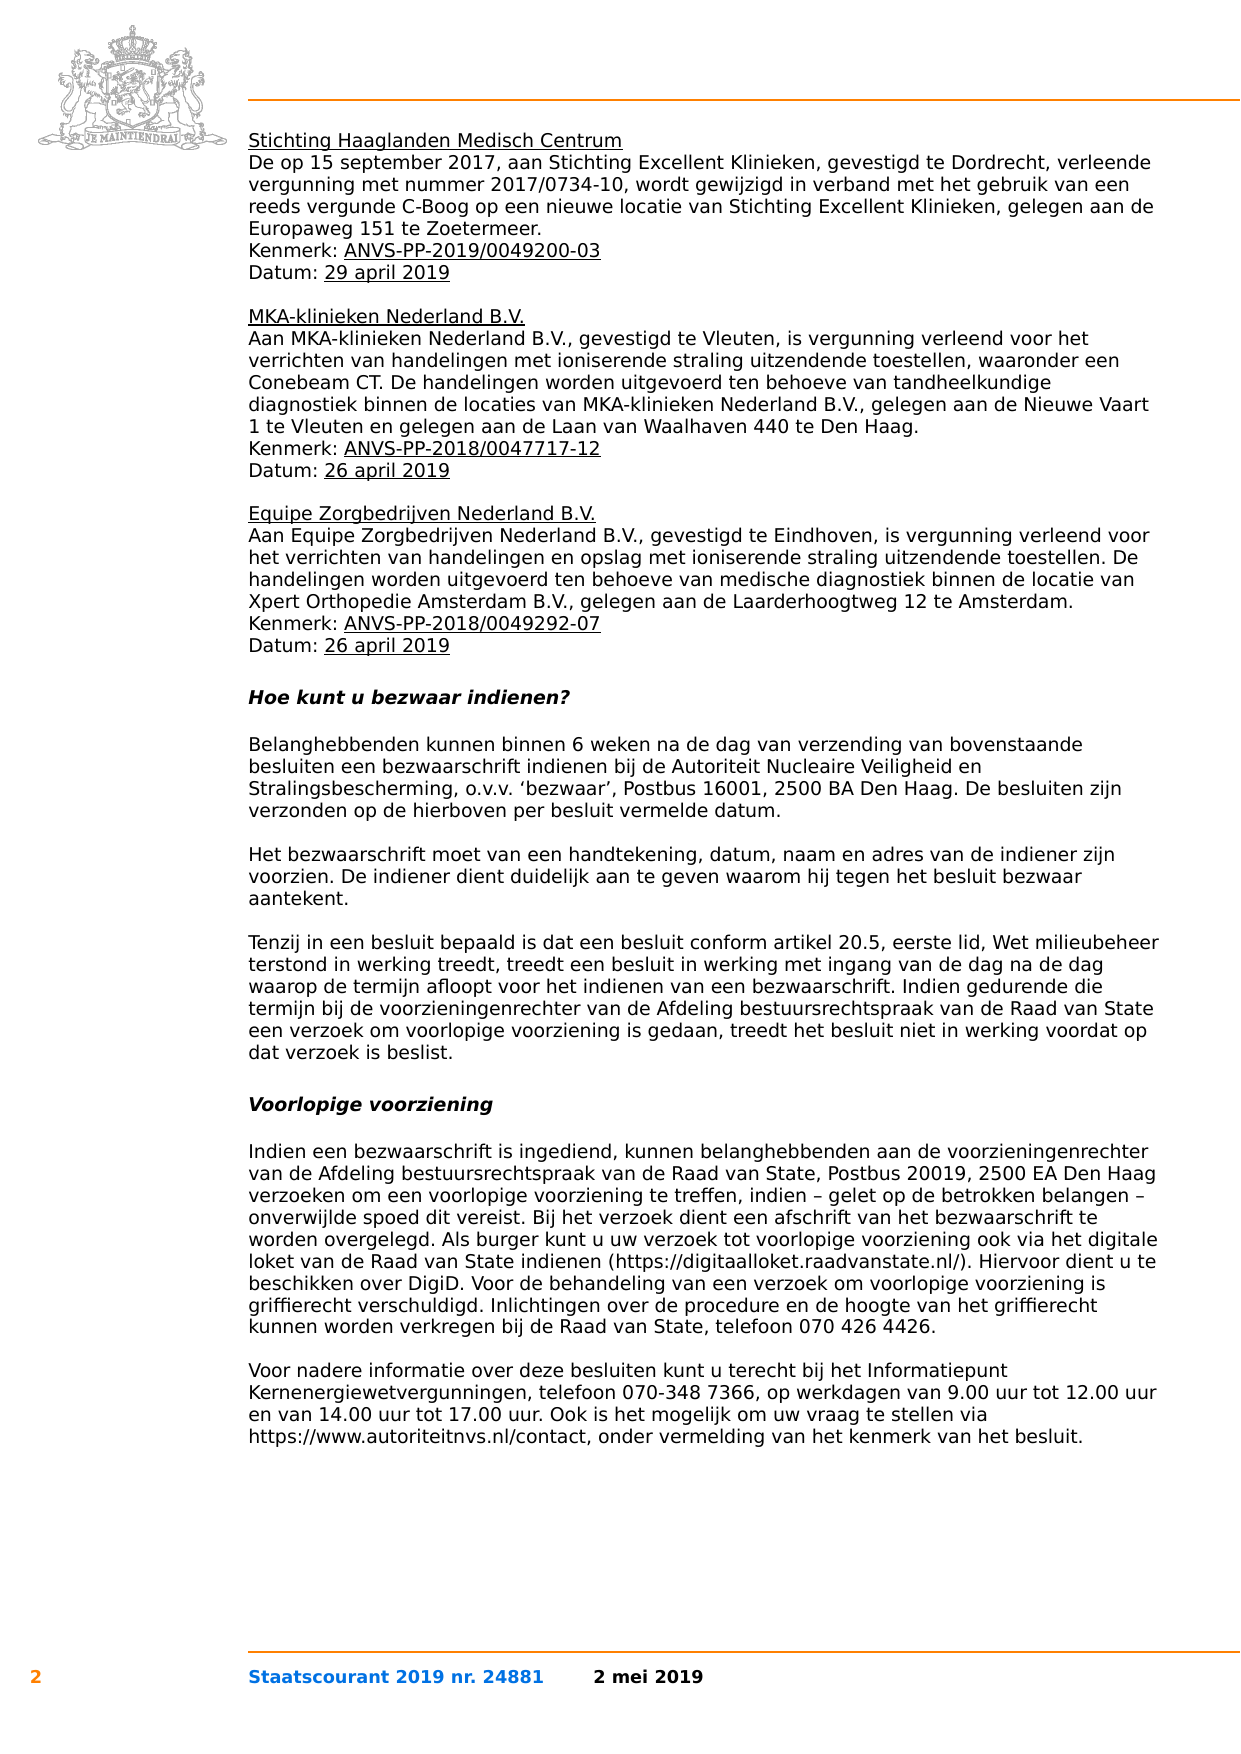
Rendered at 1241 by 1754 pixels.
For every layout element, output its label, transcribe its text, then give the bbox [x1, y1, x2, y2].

subtitle Voorlopige voorziening [248, 1094, 1163, 1116]
subtitle Hoe kunt u bezwaar indienen? [248, 687, 1163, 709]
text Datum: 26 april 2019 [248, 459, 1163, 481]
text Tenzij in een besluit bepaald is dat een besluit conform artikel 20.5, eerste lid, Wet milieubeheer terstond in werking treedt, treedt een besluit in werking met ingang van de dag na de dag waarop de termijn afloopt voor het indienen van een bezwaarschrift. Indien gedurende die termijn bij de voorzieningenrechter van de Afdeling bestuursrechtspraak van de Raad van State een verzoek om voorlopige voorziening is gedaan, treedt het besluit niet in werking voordat op dat verzoek is beslist. [248, 932, 1163, 1064]
text Het bezwaarschrift moet van een handtekening, datum, naam en adres van de indiener zijn voorzien. De indiener dient duidelijk aan te geven waarom hij tegen het besluit bezwaar aantekent. [248, 844, 1163, 910]
text Kenmerk: ANVS-PP-2018/0047717-12 [248, 437, 1163, 459]
picture [38, 25, 227, 150]
text Voor nadere informatie over deze besluiten kunt u terecht bij het Informatiepunt Kernenergiewetvergunningen, telefoon 070-348 7366, op werkdagen van 9.00 uur tot 12.00 uur en van 14.00 uur tot 17.00 uur. Ook is het mogelijk om uw vraag te stellen via https://www.autoriteitnvs.nl/contact, onder vermelding van het kenmerk van het besluit. [248, 1360, 1163, 1448]
text Kenmerk: ANVS-PP-2018/0049292-07 [248, 613, 1163, 635]
text Indien een bezwaarschrift is ingediend, kunnen belanghebbenden aan de voorzieningenrechter van de Afdeling bestuursrechtspraak van de Raad van State, Postbus 20019, 2500 EA Den Haag verzoeken om een voorlopige voorziening te treffen, indien – gelet op de betrokken belangen – onverwijlde spoed dit vereist. Bij het verzoek dient een afschrift van het bezwaarschrift te worden overgelegd. Als burger kunt u uw verzoek tot voorlopige voorziening ook via het digitale loket van de Raad van State indienen (https://digitaalloket.raadvanstate.nl/). Hiervoor dient u te beschikken over DigiD. Voor de behandeling van een verzoek om voorlopige voorziening is griffierecht verschuldigd. Inlichtingen over de procedure en de hoogte van het griffierecht kunnen worden verkregen bij de Raad van State, telefoon 070 426 4426. [248, 1141, 1163, 1338]
text Stichting Haaglanden Medisch Centrum [248, 130, 1163, 152]
text Belanghebbenden kunnen binnen 6 weken na de dag van verzending van bovenstaande besluiten een bezwaarschrift indienen bij de Autoriteit Nucleaire Veiligheid en Stralingsbescherming, o.v.v. ‘bezwaar’, Postbus 16001, 2500 BA Den Haag. De besluiten zijn verzonden op de hierboven per besluit vermelde datum. [248, 734, 1163, 822]
text Datum: 26 april 2019 [248, 635, 1163, 657]
text MKA-klinieken Nederland B.V. [248, 306, 1163, 328]
text Datum: 29 april 2019 [248, 262, 1163, 284]
text Equipe Zorgbedrijven Nederland B.V. [248, 503, 1163, 525]
text Aan MKA-klinieken Nederland B.V., gevestigd te Vleuten, is vergunning verleend voor het verrichten van handelingen met ioniserende straling uitzendende toestellen, waaronder een Conebeam CT. De handelingen worden uitgevoerd ten behoeve van tandheelkundige diagnostiek binnen de locaties van MKA-klinieken Nederland B.V., gelegen aan de Nieuwe Vaart 1 te Vleuten en gelegen aan de Laan van Waalhaven 440 te Den Haag. [248, 328, 1163, 437]
text De op 15 september 2017, aan Stichting Excellent Klinieken, gevestigd te Dordrecht, verleende vergunning met nummer 2017/0734-10, wordt gewijzigd in verband met het gebruik van een reeds vergunde C-Boog op een nieuwe locatie van Stichting Excellent Klinieken, gelegen aan de Europaweg 151 te Zoetermeer. [248, 152, 1163, 240]
text Kenmerk: ANVS-PP-2019/0049200-03 [248, 240, 1163, 262]
text Aan Equipe Zorgbedrijven Nederland B.V., gevestigd te Eindhoven, is vergunning verleend voor het verrichten van handelingen en opslag met ioniserende straling uitzendende toestellen. De handelingen worden uitgevoerd ten behoeve van medische diagnostiek binnen de locatie van Xpert Orthopedie Amsterdam B.V., gelegen aan de Laarderhoogtweg 12 te Amsterdam. [248, 525, 1163, 613]
